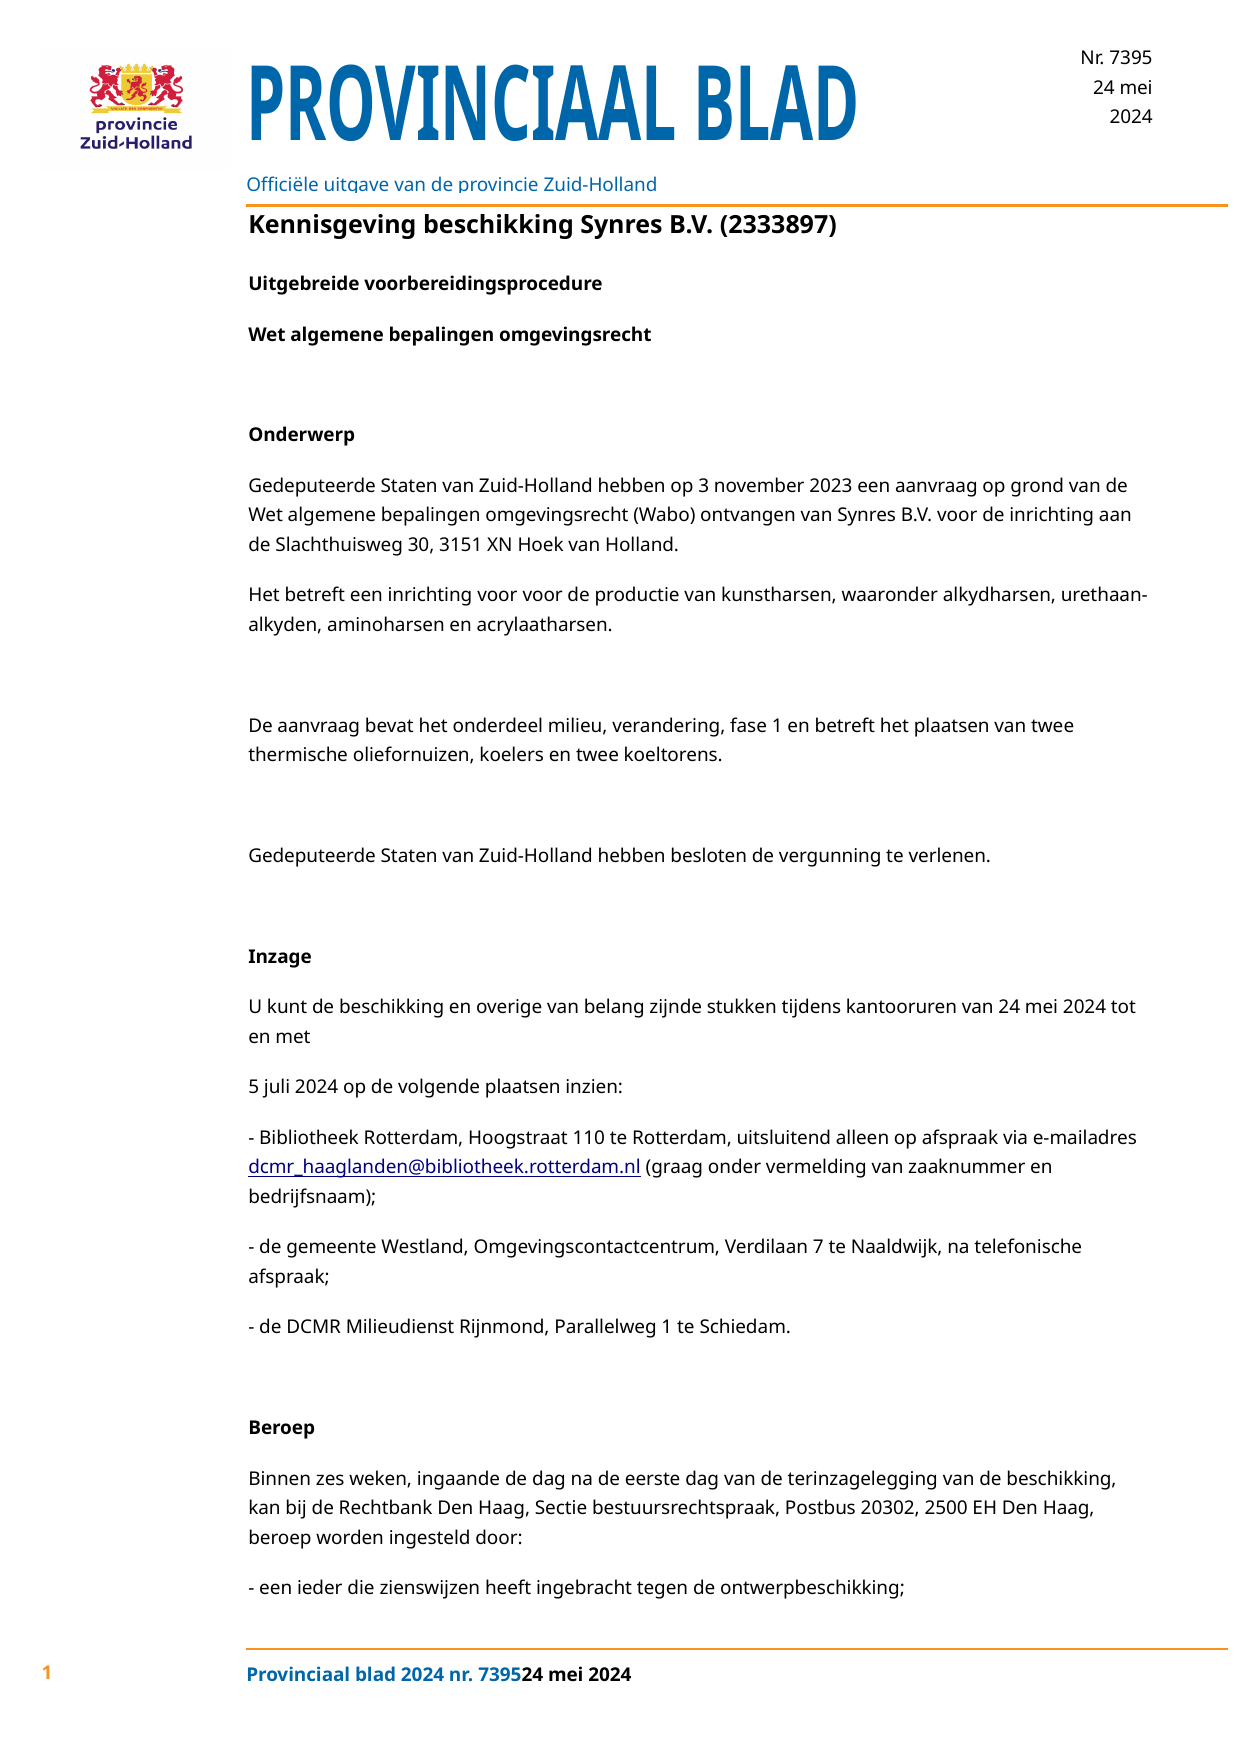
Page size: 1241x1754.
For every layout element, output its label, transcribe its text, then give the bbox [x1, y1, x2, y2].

text - een ieder die zienswijzen heeft ingebracht tegen de ontwerpbeschikking; [248, 1574, 1152, 1600]
text Onderwerp [248, 422, 1152, 447]
text U kunt de beschikking en overige van belang zijnde stukken tijdens kantooruren van 24 mei 2024 tot en met [248, 994, 1152, 1049]
text - de DCMR Milieudienst Rijnmond, Parallelweg 1 te Schiedam. [248, 1314, 1152, 1339]
text De aanvraag bevat het onderdeel milieu, verandering, fase 1 en betreft het plaatsen van twee thermische oliefornuizen, koelers en twee koeltorens. [248, 712, 1152, 767]
text Binnen zes weken, ingaande de dag na de eerste dag van de terinzagelegging van de beschikking, kan bij de Rechtbank Den Haag, Sectie bestuursrechtspraak, Postbus 20302, 2500 EH Den Haag, beroep worden ingesteld door: [248, 1465, 1152, 1550]
text Beroep [248, 1414, 1152, 1440]
text - de gemeente Westland, Omgevingscontactcentrum, Verdilaan 7 te Naaldwijk, na telefonische afspraak; [248, 1234, 1152, 1289]
text Uitgebreide voorbereidingsprocedure [248, 270, 1152, 296]
text 5 juli 2024 op de volgende plaatsen inzien: [248, 1074, 1152, 1099]
text Wet algemene bepalingen omgevingsrecht [248, 321, 1152, 346]
text Gedeputeerde Staten van Zuid-Holland hebben besloten de vergunning te verlenen. [248, 842, 1152, 868]
text - Bibliotheek Rotterdam, Hoogstraat 110 te Rotterdam, uitsluitend alleen op afspraak via e-mailadres dcmr_haaglanden@bibliotheek.rotterdam.nl (graag onder vermelding van zaaknummer en bedrijfsnaam); [248, 1124, 1152, 1209]
text Kennisgeving beschikking Synres B.V. (2333897) [248, 207, 1152, 241]
text Het betreft een inrichting voor voor de productie van kunstharsen, waaronder alkydharsen, urethaan- alkyden, aminoharsen en acrylaatharsen. [248, 582, 1152, 637]
text Inzage [248, 943, 1152, 969]
picture [41, 47, 231, 172]
text Gedeputeerde Staten van Zuid-Holland hebben op 3 november 2023 een aanvraag op grond van de Wet algemene bepalingen omgevingsrecht (Wabo) ontvangen van Synres B.V. voor de inrichting aan de Slachthuisweg 30, 3151 XN Hoek van Holland. [248, 472, 1152, 557]
